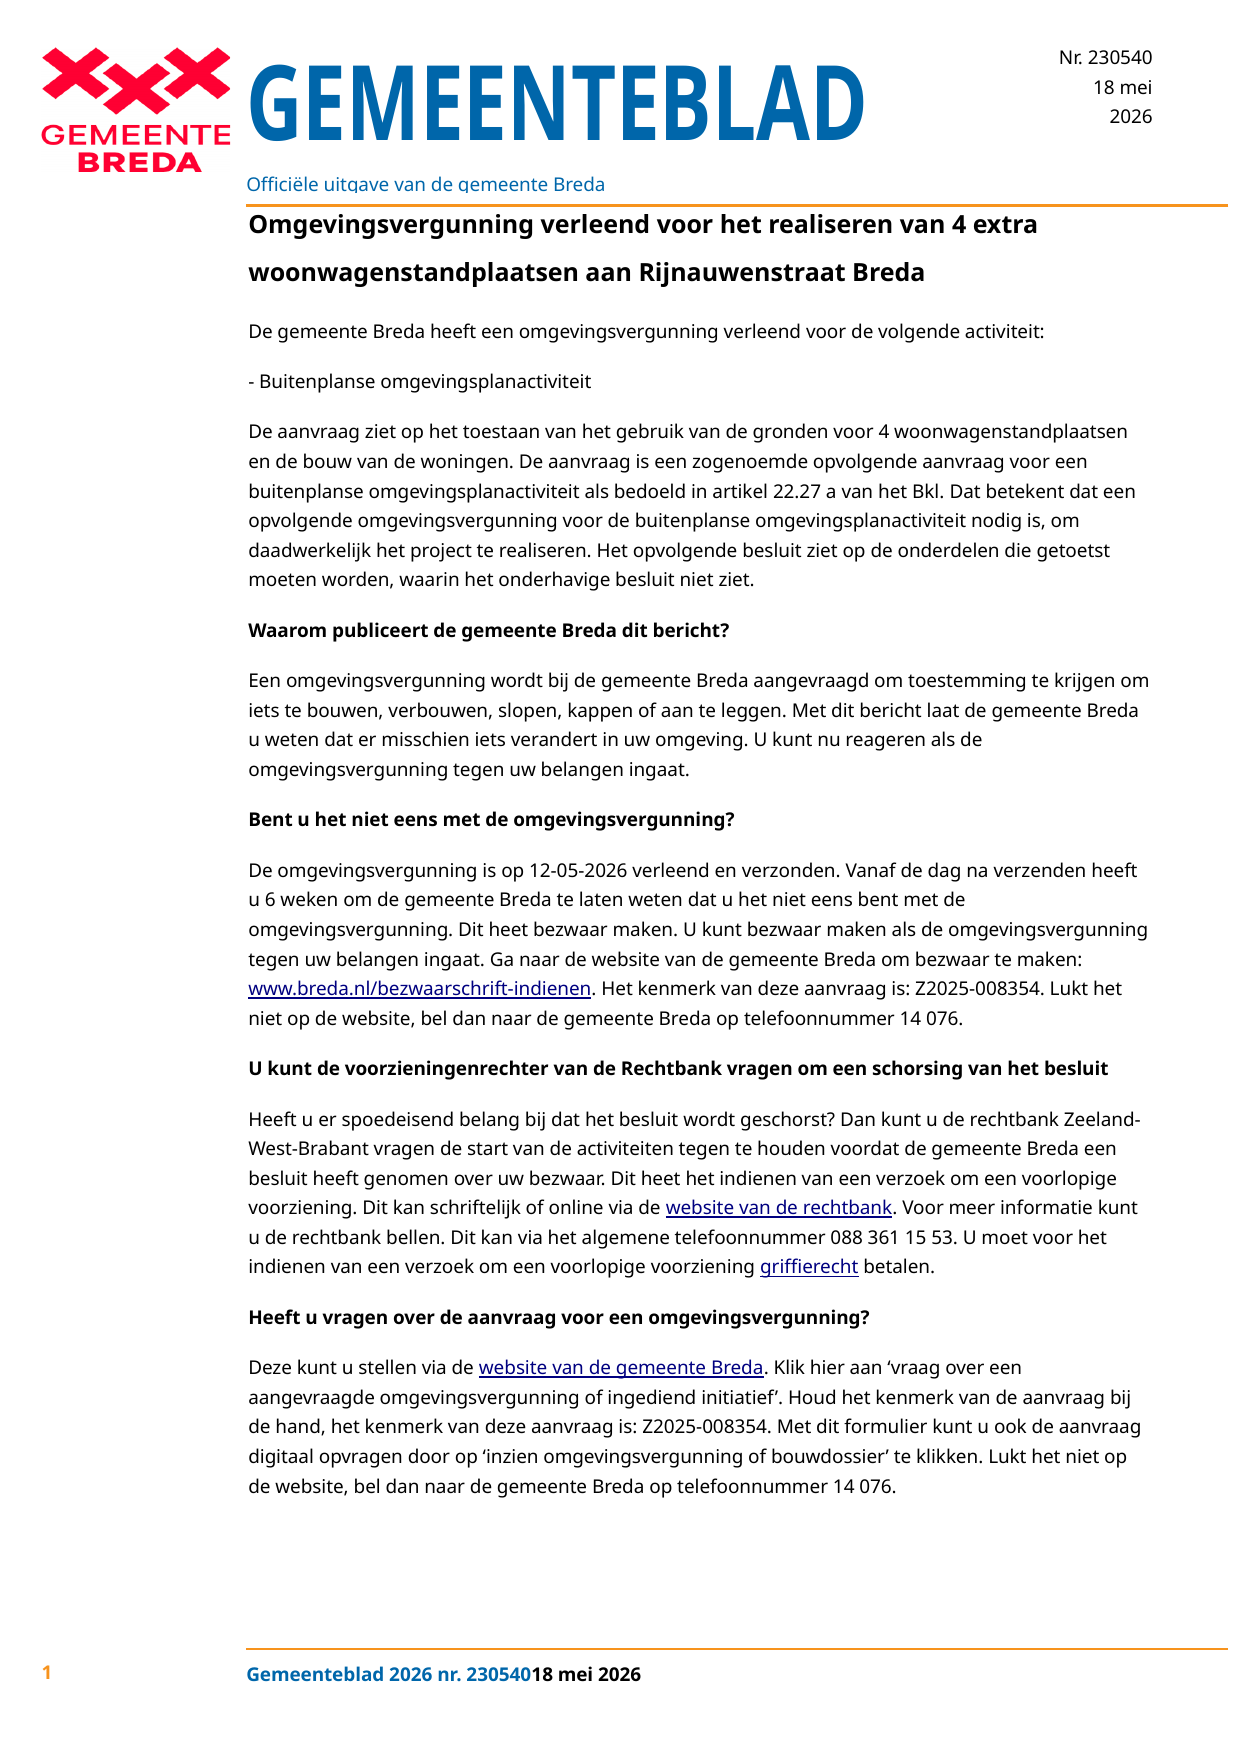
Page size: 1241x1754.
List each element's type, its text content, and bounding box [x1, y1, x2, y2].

text Waarom publiceert de gemeente Breda dit bericht? [248, 617, 1152, 643]
text De gemeente Breda heeft een omgevingsvergunning verleend voor de volgende activiteit: [248, 318, 1152, 344]
text Heeft u vragen over de aanvraag voor een omgevingsvergunning? [248, 1304, 1152, 1330]
text Heeft u er spoedeisend belang bij dat het besluit wordt geschorst? Dan kunt u de rechtbank Zeeland-West-Brabant vragen de start van de activiteiten tegen te houden voordat de gemeente Breda een besluit heeft genomen over uw bezwaar. Dit heet het indienen van een verzoek om een voorlopige voorziening. Dit kan schriftelijk of online via de website van de rechtbank. Voor meer informatie kunt u de rechtbank bellen. Dit kan via het algemene telefoonnummer 088 361 15 53. U moet voor het indienen van een verzoek om een voorlopige voorziening griffierecht betalen. [248, 1106, 1152, 1279]
text Deze kunt u stellen via de website van de gemeente Breda. Klik hier aan ‘vraag over een aangevraagde omgevingsvergunning of ingediend initiatief’. Houd het kenmerk van de aanvraag bij de hand, het kenmerk van deze aanvraag is: Z2025-008354. Met dit formulier kunt u ook de aanvraag digitaal opvragen door op ‘inzien omgevingsvergunning of bouwdossier’ te klikken. Lukt het niet op de website, bel dan naar de gemeente Breda op telefoonnummer 14 076. [248, 1354, 1152, 1499]
text - Buitenplanse omgevingsplanactiviteit [248, 368, 1152, 394]
text De omgevingsvergunning is op 12-05-2026 verleend en verzonden. Vanaf de dag na verzenden heeft u 6 weken om de gemeente Breda te laten weten dat u het niet eens bent met de omgevingsvergunning. Dit heet bezwaar maken. U kunt bezwaar maken als de omgevingsvergunning tegen uw belangen ingaat. Ga naar de website van de gemeente Breda om bezwaar te maken: www.breda.nl/bezwaarschrift-indienen. Het kenmerk van deze aanvraag is: Z2025-008354. Lukt het niet op de website, bel dan naar de gemeente Breda op telefoonnummer 14 076. [248, 857, 1152, 1031]
text De aanvraag ziet op het toestaan van het gebruik van de gronden voor 4 woonwagenstandplaatsen en de bouw van de woningen. De aanvraag is een zogenoemde opvolgende aanvraag voor een buitenplanse omgevingsplanactiviteit als bedoeld in artikel 22.27 a van het Bkl. Dat betekent dat een opvolgende omgevingsvergunning voor de buitenplanse omgevingsplanactiviteit nodig is, om daadwerkelijk het project te realiseren. Het opvolgende besluit ziet op de onderdelen die getoetst moeten worden, waarin het onderhavige besluit niet ziet. [248, 419, 1152, 592]
text Een omgevingsvergunning wordt bij de gemeente Breda aangevraagd om toestemming te krijgen om iets te bouwen, verbouwen, slopen, kappen of aan te leggen. Met dit bericht laat de gemeente Breda u weten dat er misschien iets verandert in uw omgeving. U kunt nu reageren als de omgevingsvergunning tegen uw belangen ingaat. [248, 667, 1152, 782]
text U kunt de voorzieningenrechter van de Rechtbank vragen om een schorsing van het besluit [248, 1055, 1152, 1081]
picture [41, 47, 231, 172]
text Omgevingsvergunning verleend voor het realiseren van 4 extra woonwagenstandplaatsen aan Rijnauwenstraat Breda [248, 207, 1152, 288]
text Bent u het niet eens met de omgevingsvergunning? [248, 807, 1152, 832]
